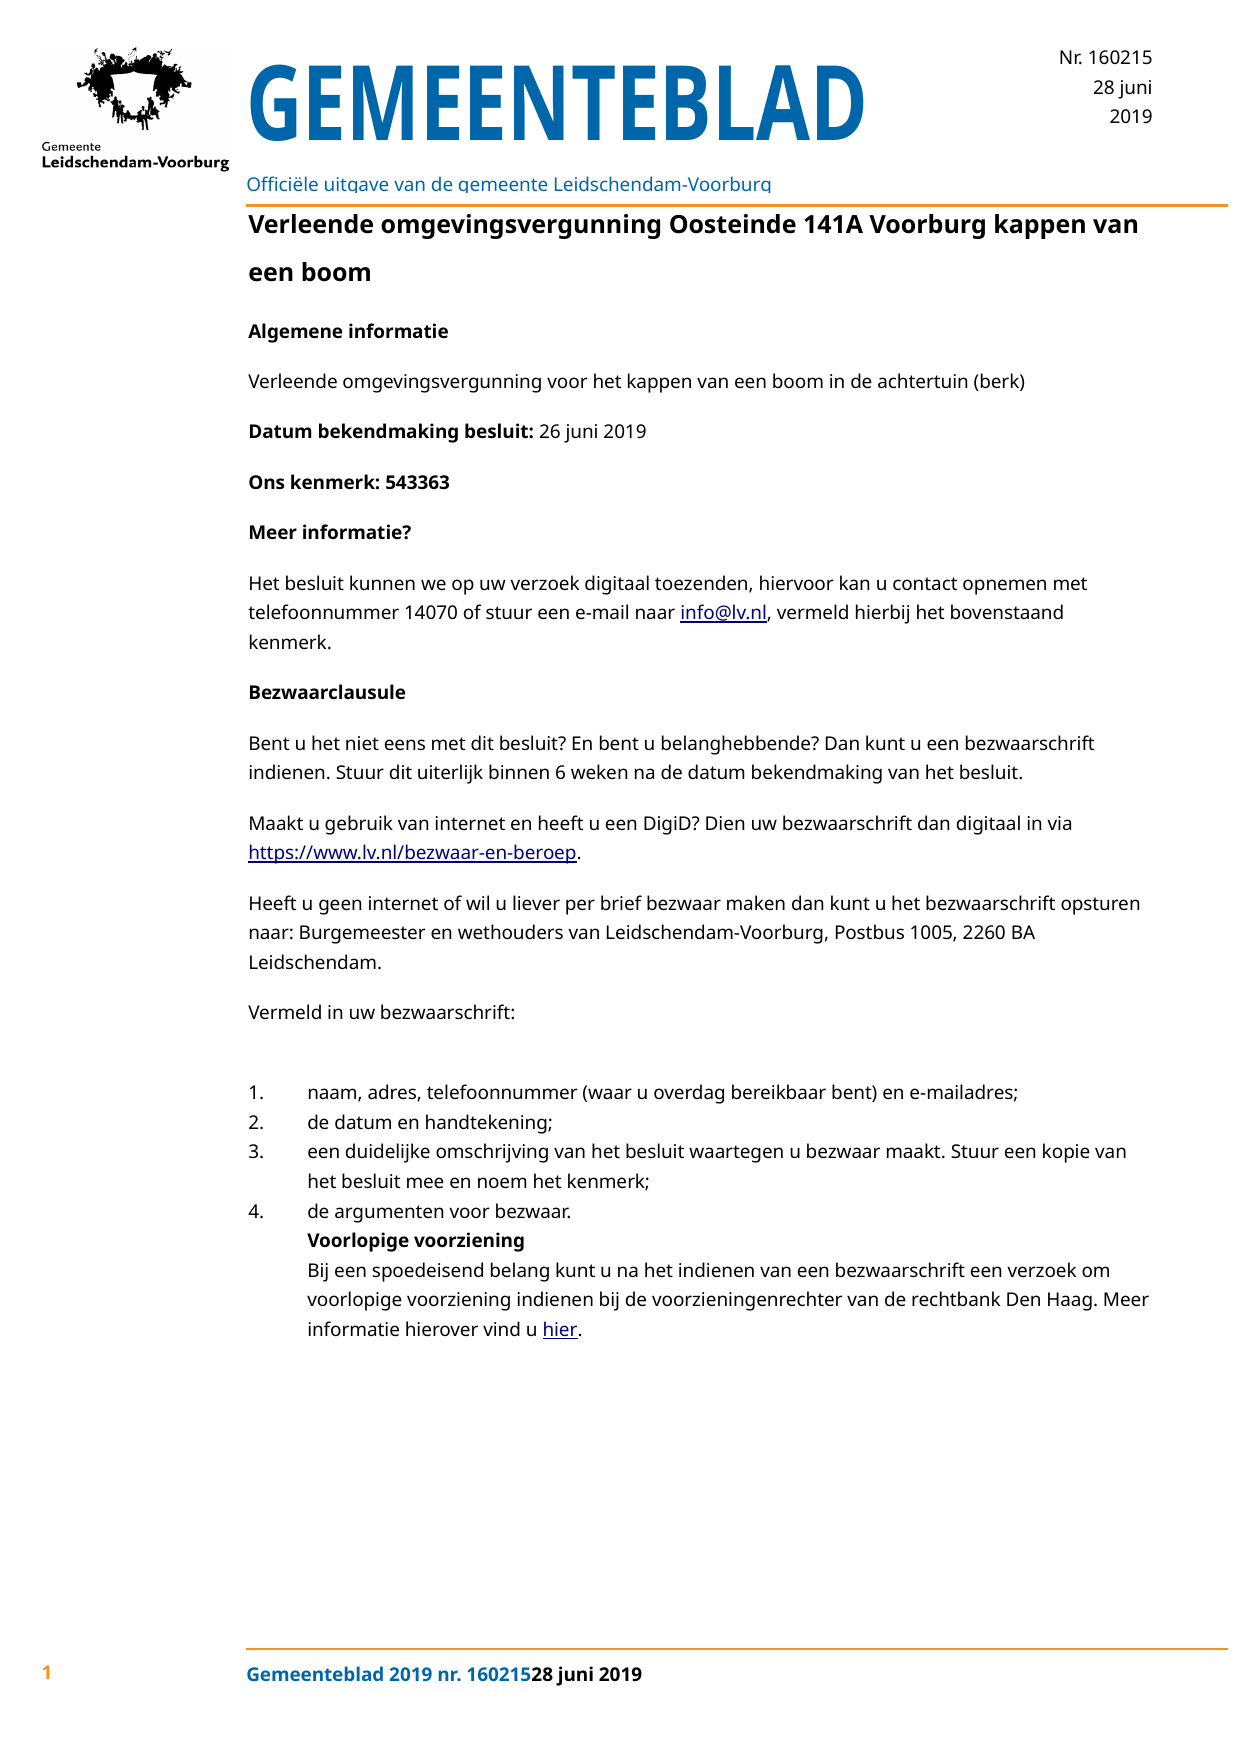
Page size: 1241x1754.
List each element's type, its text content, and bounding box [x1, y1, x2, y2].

text Ons kenmerk: 543363 [248, 469, 1152, 495]
text Maakt u gebruik van internet en heeft u een DigiD? Dien uw bezwaarschrift dan digitaal in via https://www.lv.nl/bezwaar-en-beroep. [248, 810, 1152, 865]
text Meer informatie? [248, 519, 1152, 545]
text Heeft u geen internet of wil u liever per brief bezwaar maken dan kunt u het bezwaarschrift opsturen naar: Burgemeester en wethouders van Leidschendam-Voorburg, Postbus 1005, 2260 BA Leidschendam. [248, 890, 1152, 975]
picture [41, 47, 231, 172]
list de argumenten voor bezwaar. [248, 1198, 1152, 1224]
list Bij een spoedeisend belang kunt u na het indienen van een bezwaarschrift een verzoek om voorlopige voorziening indienen bij de voorzieningenrechter van de rechtbank Den Haag. Meer informatie hierover vind u hier. [248, 1257, 1152, 1342]
text Vermeld in uw bezwaarschrift: [248, 999, 1152, 1025]
list Voorlopige voorziening [248, 1227, 1152, 1253]
list naam, adres, telefoonnummer (waar u overdag bereikbaar bent) en e-mailadres; [248, 1079, 1152, 1105]
list een duidelijke omschrijving van het besluit waartegen u bezwaar maakt. Stuur een kopie van het besluit mee en noem het kenmerk; [248, 1139, 1152, 1194]
text Bezwaarclausule [248, 679, 1152, 705]
text Bent u het niet eens met dit besluit? En bent u belanghebbende? Dan kunt u een bezwaarschrift indienen. Stuur dit uiterlijk binnen 6 weken na de datum bekendmaking van het besluit. [248, 730, 1152, 785]
text Datum bekendmaking besluit: 26 juni 2019 [248, 419, 1152, 444]
text Verleende omgevingsvergunning Oosteinde 141A Voorburg kappen van een boom [248, 207, 1152, 288]
text Verleende omgevingsvergunning voor het kappen van een boom in de achtertuin (berk) [248, 368, 1152, 394]
text Algemene informatie [248, 318, 1152, 344]
text Het besluit kunnen we op uw verzoek digitaal toezenden, hiervoor kan u contact opnemen met telefoonnummer 14070 of stuur een e-mail naar info@lv.nl, vermeld hierbij het bovenstaand kenmerk. [248, 570, 1152, 655]
list de datum en handtekening; [248, 1109, 1152, 1135]
